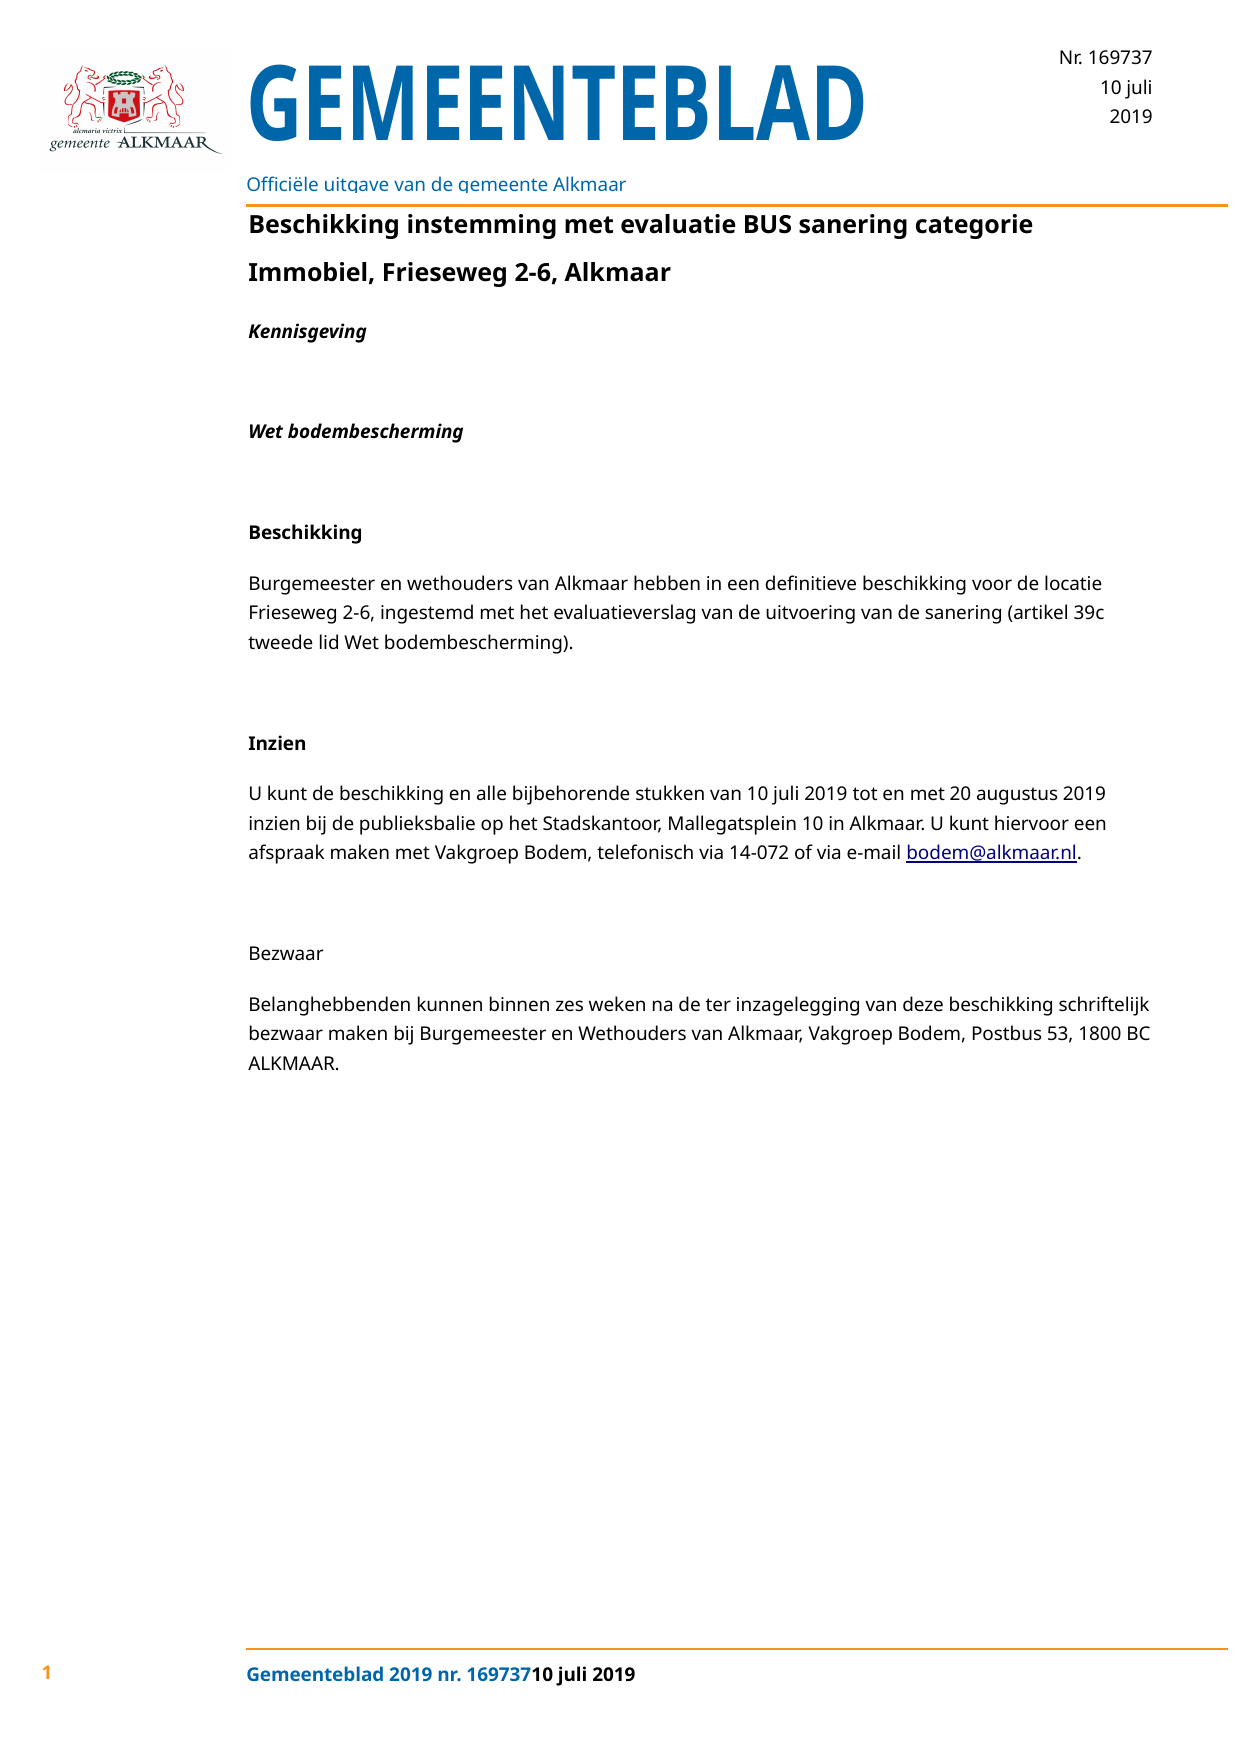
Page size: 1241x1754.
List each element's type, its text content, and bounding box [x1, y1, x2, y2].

text Kennisgeving [248, 318, 1152, 344]
text Beschikking [248, 519, 1152, 545]
text Belanghebbenden kunnen binnen zes weken na de ter inzagelegging van deze beschikking schriftelijk bezwaar maken bij Burgemeester en Wethouders van Alkmaar, Vakgroep Bodem, Postbus 53, 1800 BC ALKMAAR. [248, 991, 1152, 1076]
text Inzien [248, 730, 1152, 756]
text Burgemeester en wethouders van Alkmaar hebben in een definitieve beschikking voor de locatie Frieseweg 2-6, ingestemd met het evaluatieverslag van de uitvoering van de sanering (artikel 39c tweede lid Wet bodembescherming). [248, 570, 1152, 655]
text Beschikking instemming met evaluatie BUS sanering categorie Immobiel, Frieseweg 2-6, Alkmaar [248, 207, 1152, 288]
text Wet bodembescherming [248, 419, 1152, 444]
text Bezwaar [248, 940, 1152, 966]
picture [41, 47, 231, 172]
text U kunt de beschikking en alle bijbehorende stukken van 10 juli 2019 tot en met 20 augustus 2019 inzien bij de publieksbalie op het Stadskantoor, Mallegatsplein 10 in Alkmaar. U kunt hiervoor een afspraak maken met Vakgroep Bodem, telefonisch via 14-072 of via e-mail bodem@alkmaar.nl. [248, 780, 1152, 865]
